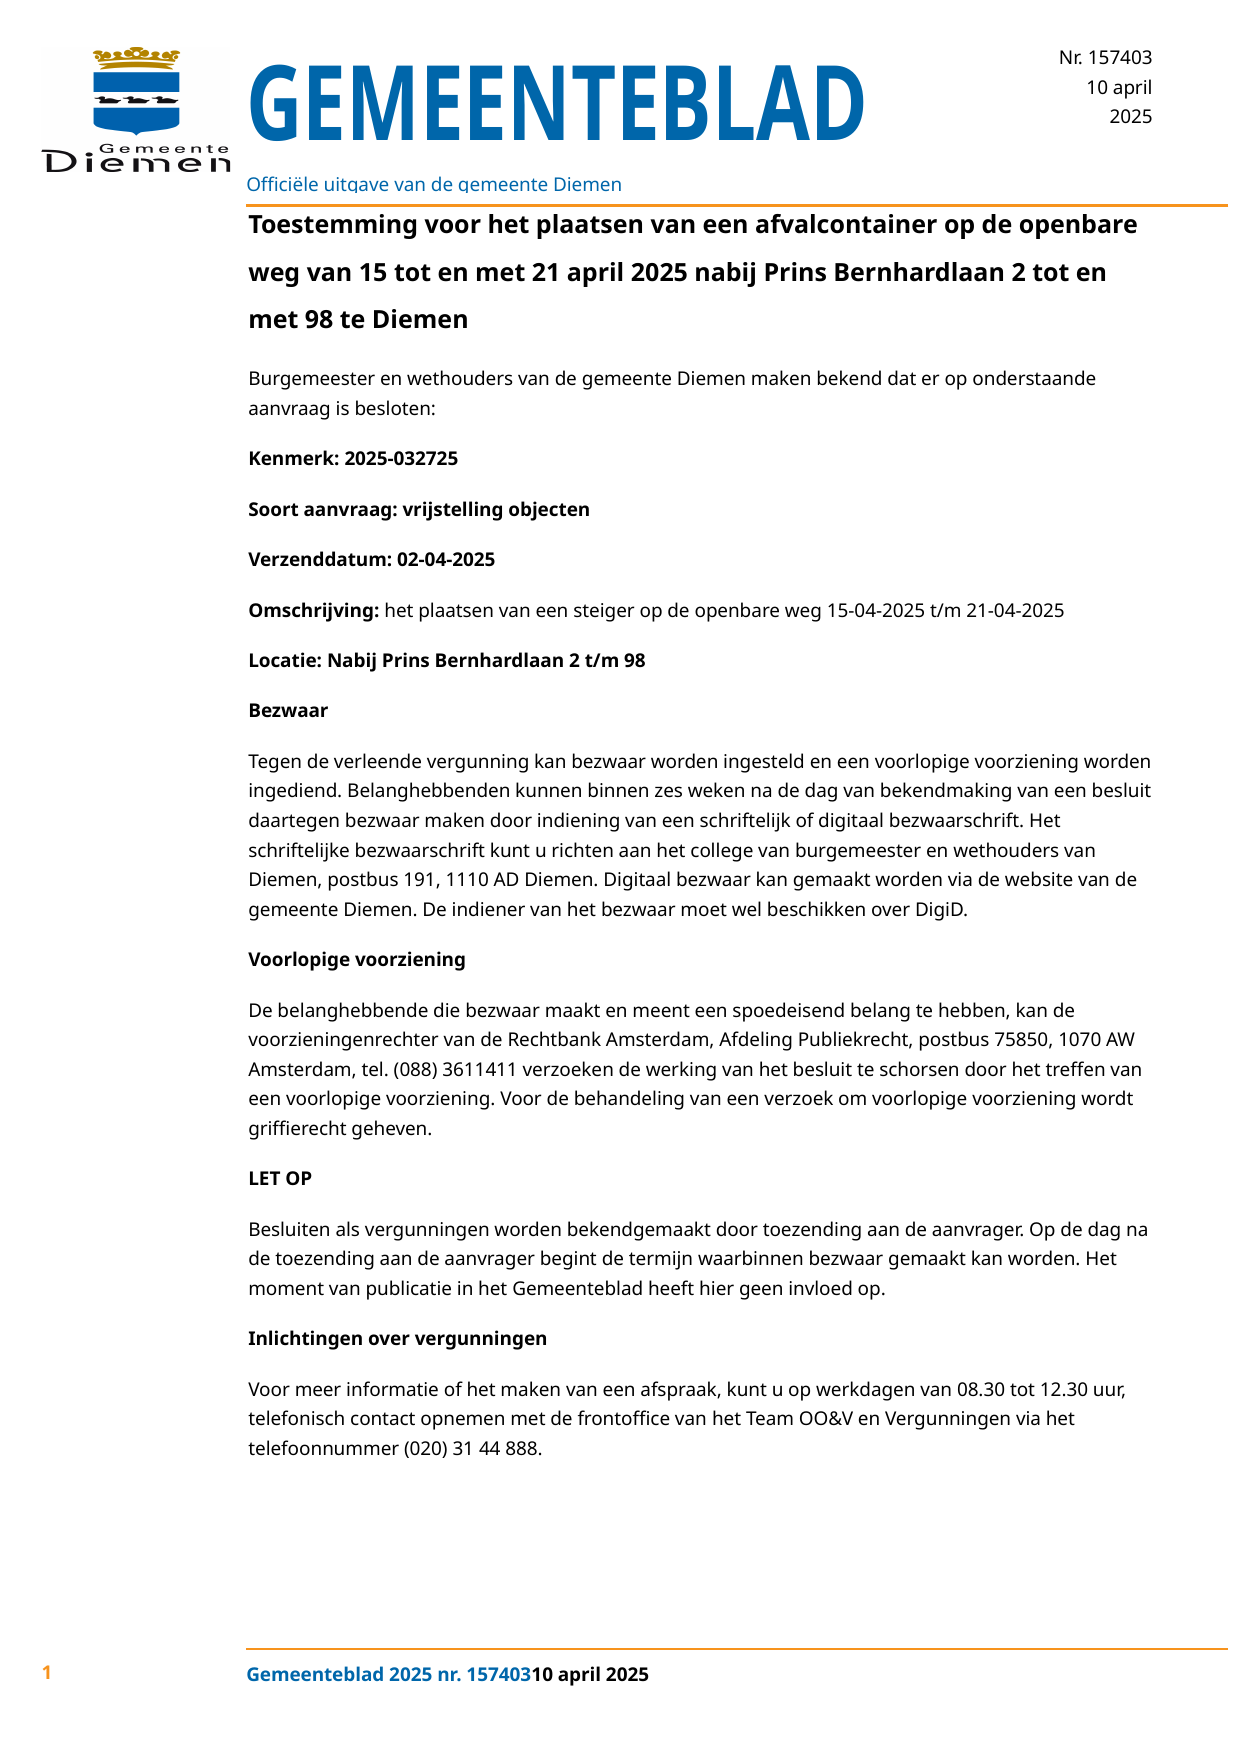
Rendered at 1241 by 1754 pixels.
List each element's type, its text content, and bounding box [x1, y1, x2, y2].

text Toestemming voor het plaatsen van een afvalcontainer op de openbare weg van 15 tot en met 21 april 2025 nabij Prins Bernhardlaan 2 tot en met 98 te Diemen [248, 207, 1152, 336]
text Besluiten als vergunningen worden bekendgemaakt door toezending aan de aanvrager. Op de dag na de toezending aan de aanvrager begint de termijn waarbinnen bezwaar gemaakt kan worden. Het moment van publicatie in het Gemeenteblad heeft hier geen invloed op. [248, 1216, 1152, 1301]
picture [41, 47, 231, 172]
text Voorlopige voorziening [248, 946, 1152, 972]
text Burgemeester en wethouders van de gemeente Diemen maken bekend dat er op onderstaande aanvraag is besloten: [248, 366, 1152, 421]
text Verzenddatum: 02-04-2025 [248, 546, 1152, 572]
text Voor meer informatie of het maken van een afspraak, kunt u op werkdagen van 08.30 tot 12.30 uur, telefonisch contact opnemen met de frontoffice van het Team OO&V en Vergunningen via het telefoonnummer (020) 31 44 888. [248, 1376, 1152, 1461]
text De belanghebbende die bezwaar maakt en meent een spoedeisend belang te hebben, kan de voorzieningenrechter van de Rechtbank Amsterdam, Afdeling Publiekrecht, postbus 75850, 1070 AW Amsterdam, tel. (088) 3611411 verzoeken de werking van het besluit te schorsen door het treffen van een voorlopige voorziening. Voor de behandeling van een verzoek om voorlopige voorziening wordt griffierecht geheven. [248, 997, 1152, 1141]
text Kenmerk: 2025-032725 [248, 446, 1152, 471]
text Locatie: Nabij Prins Bernhardlaan 2 t/m 98 [248, 647, 1152, 673]
text Tegen de verleende vergunning kan bezwaar worden ingesteld en een voorlopige voorziening worden ingediend. Belanghebbenden kunnen binnen zes weken na de dag van bekendmaking van een besluit daartegen bezwaar maken door indiening van een schriftelijk of digitaal bezwaarschrift. Het schriftelijke bezwaarschrift kunt u richten aan het college van burgemeester en wethouders van Diemen, postbus 191, 1110 AD Diemen. Digitaal bezwaar kan gemaakt worden via de website van de gemeente Diemen. De indiener van het bezwaar moet wel beschikken over DigiD. [248, 748, 1152, 922]
text Inlichtingen over vergunningen [248, 1326, 1152, 1351]
text Bezwaar [248, 698, 1152, 723]
text Omschrijving: het plaatsen van een steiger op de openbare weg 15-04-2025 t/m 21-04-2025 [248, 597, 1152, 622]
text Soort aanvraag: vrijstelling objecten [248, 496, 1152, 522]
text LET OP [248, 1166, 1152, 1191]
